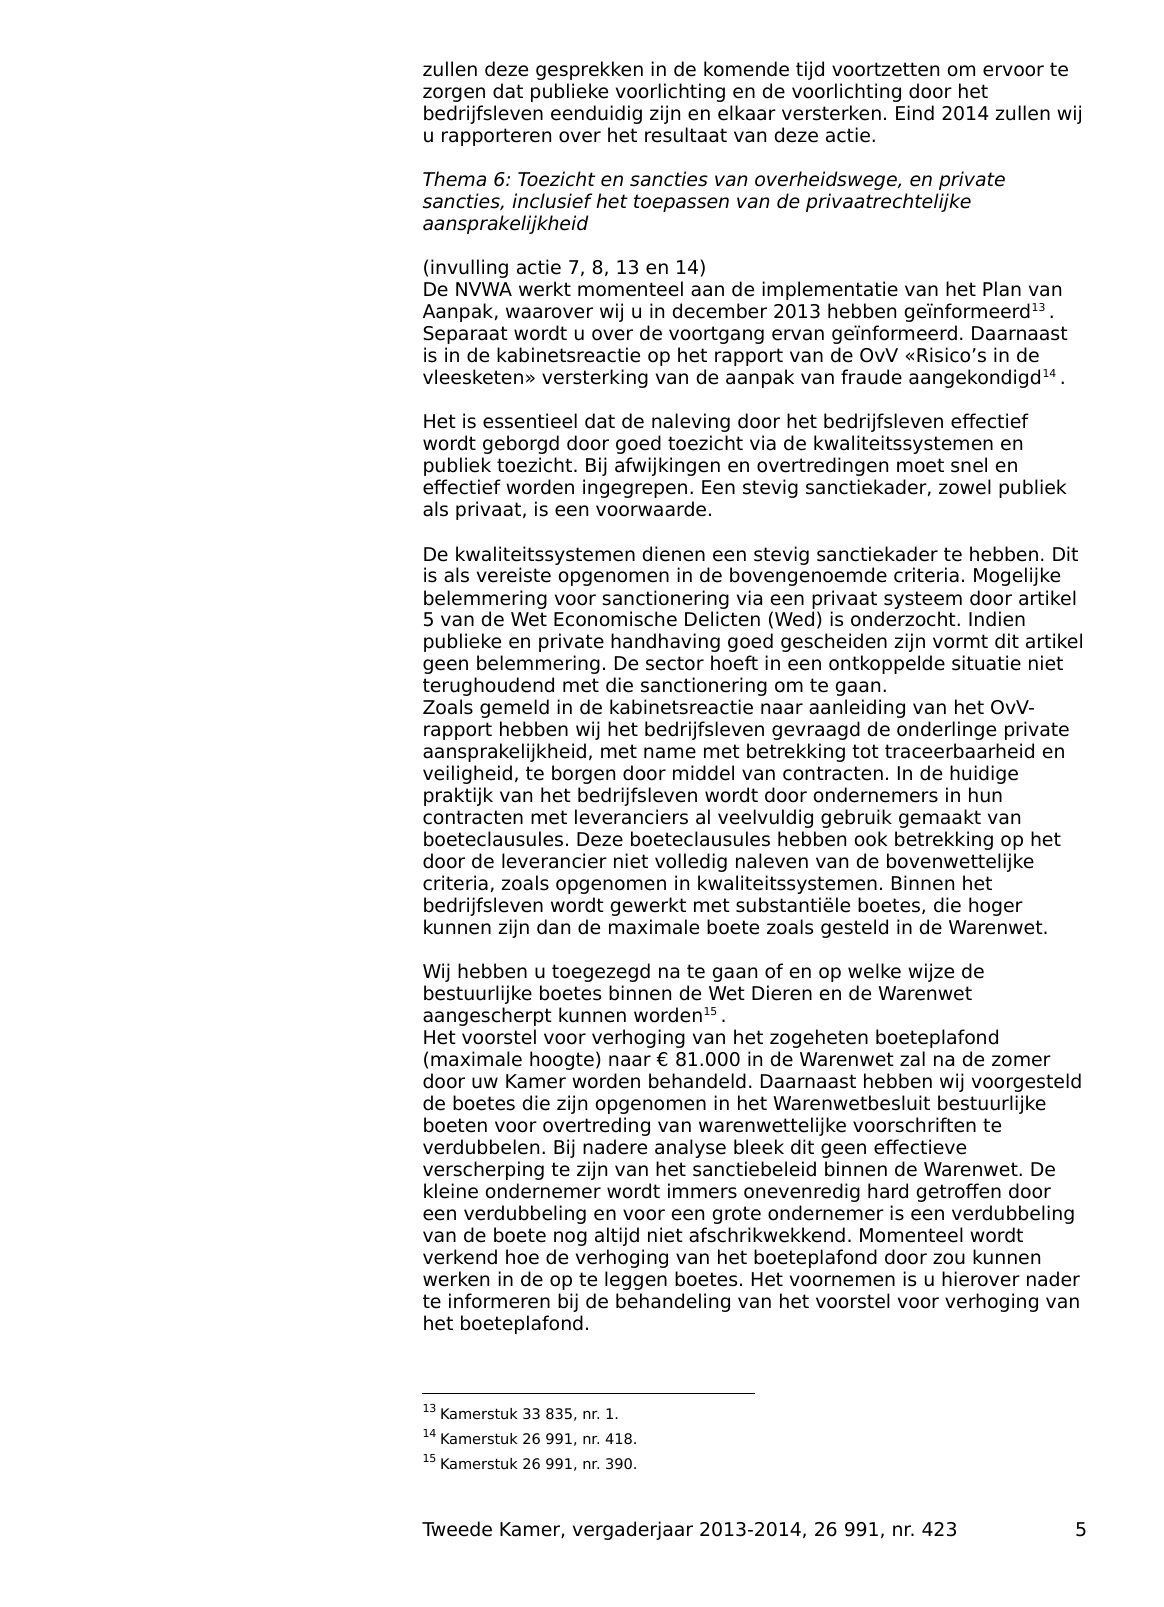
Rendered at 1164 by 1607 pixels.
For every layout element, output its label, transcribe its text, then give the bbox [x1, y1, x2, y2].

text zullen deze gesprekken in de komende tijd voortzetten om ervoor te zorgen dat publieke voorlichting en de voorlichting door het bedrijfsleven eenduidig zijn en elkaar versterken. Eind 2014 zullen wij u rapporteren over het resultaat van deze actie. [422, 59, 1087, 147]
text Het voorstel voor verhoging van het zogeheten boeteplafond (maximale hoogte) naar € 81.000 in de Warenwet zal na de zomer door uw Kamer worden behandeld. Daarnaast hebben wij voorgesteld de boetes die zijn opgenomen in het Warenwetbesluit bestuurlijke boeten voor overtreding van warenwettelijke voorschriften te verdubbelen. Bij nadere analyse bleek dit geen effectieve verscherping te zijn van het sanctiebeleid binnen de Warenwet. De kleine ondernemer wordt immers onevenredig hard getroffen door een verdubbeling en voor een grote ondernemer is een verdubbeling van de boete nog altijd niet afschrikwekkend. Momenteel wordt verkend hoe de verhoging van het boeteplafond door zou kunnen werken in de op te leggen boetes. Het voornemen is u hierover nader te informeren bij de behandeling van het voorstel voor verhoging van het boeteplafond. [422, 1027, 1087, 1335]
text De kwaliteitssystemen dienen een stevig sanctiekader te hebben. Dit is als vereiste opgenomen in de bovengenoemde criteria. Mogelijke belemmering voor sanctionering via een privaat systeem door artikel 5 van de Wet Economische Delicten (Wed) is onderzocht. Indien publieke en private handhaving goed gescheiden zijn vormt dit artikel geen belemmering. De sector hoeft in een ontkoppelde situatie niet terughoudend met die sanctionering om te gaan. [422, 543, 1087, 697]
text De NVWA werkt momenteel aan de implementatie van het Plan van Aanpak, waarover wij u in december 2013 hebben geïnformeerd. Separaat wordt u over de voortgang ervan geïnformeerd. Daarnaast is in de kabinetsreactie op het rapport van de OvV «Risico’s in de vleesketen» versterking van de aanpak van fraude aangekondigd. [422, 279, 1087, 389]
text Kamerstuk 33 835, nr. 1. [422, 1402, 1087, 1424]
subtitle Thema 6: Toezicht en sancties van overheidswege, en private sancties, inclusief het toepassen van de privaatrechtelijke aansprakelijkheid [422, 169, 1087, 235]
text Het is essentieel dat de naleving door het bedrijfsleven effectief wordt geborgd door goed toezicht via de kwaliteitssystemen en publiek toezicht. Bij afwijkingen en overtredingen moet snel en effectief worden ingegrepen. Een stevig sanctiekader, zowel publiek als privaat, is een voorwaarde. [422, 411, 1087, 521]
text Kamerstuk 26 991, nr. 390. [422, 1452, 1087, 1474]
text Kamerstuk 26 991, nr. 418. [422, 1427, 1087, 1449]
text (invulling actie 7, 8, 13 en 14) [422, 257, 1087, 279]
text Zoals gemeld in de kabinetsreactie naar aanleiding van het OvV-rapport hebben wij het bedrijfsleven gevraagd de onderlinge private aansprakelijkheid, met name met betrekking tot traceerbaarheid en veiligheid, te borgen door middel van contracten. In de huidige praktijk van het bedrijfsleven wordt door ondernemers in hun contracten met leveranciers al veelvuldig gebruik gemaakt van boeteclausules. Deze boeteclausules hebben ook betrekking op het door de leverancier niet volledig naleven van de bovenwettelijke criteria, zoals opgenomen in kwaliteitssystemen. Binnen het bedrijfsleven wordt gewerkt met substantiële boetes, die hoger kunnen zijn dan de maximale boete zoals gesteld in de Warenwet. [422, 697, 1087, 939]
text Wij hebben u toegezegd na te gaan of en op welke wijze de bestuurlijke boetes binnen de Wet Dieren en de Warenwet aangescherpt kunnen worden. [422, 961, 1087, 1027]
